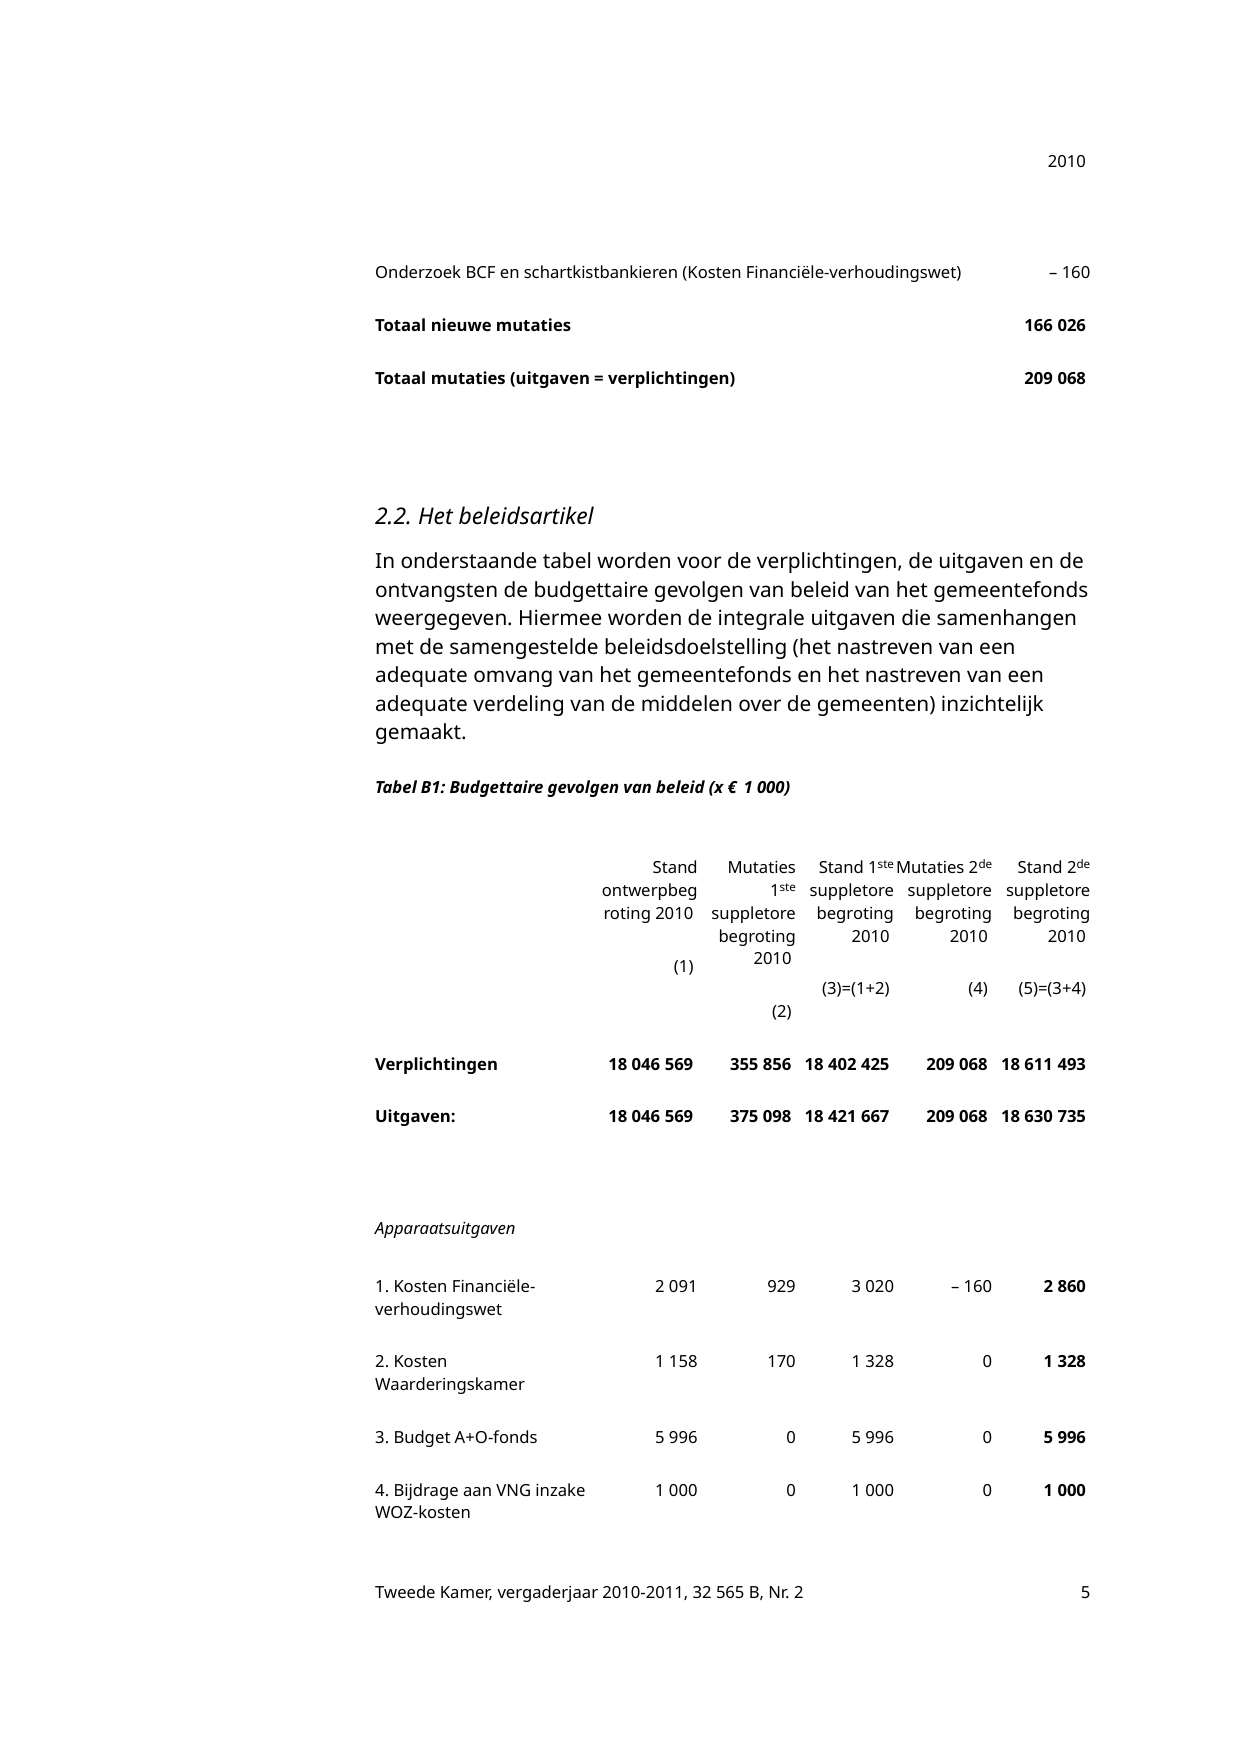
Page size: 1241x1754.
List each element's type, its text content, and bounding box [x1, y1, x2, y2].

table_cell 2 091 [599, 1275, 697, 1350]
table_cell 209 068 [894, 1105, 992, 1158]
table_cell 355 856 [698, 1053, 796, 1105]
table_cell [992, 1158, 1090, 1216]
table_cell 1 000 [599, 1478, 697, 1554]
table_cell 375 098 [698, 1105, 796, 1158]
table_cell [698, 1216, 796, 1275]
table_cell 0 [698, 1426, 796, 1478]
table_cell [894, 1216, 992, 1275]
table_cell 18 630 735 [992, 1105, 1090, 1158]
table_cell Totaal nieuwe mutaties [375, 314, 997, 367]
table_cell 0 [894, 1426, 992, 1478]
table_cell 0 [894, 1478, 992, 1554]
table_cell 3 020 [796, 1275, 894, 1350]
table_cell – 160 [894, 1275, 992, 1350]
table_cell [796, 1216, 894, 1275]
table_cell 1 158 [599, 1350, 697, 1426]
table_cell 5 996 [992, 1426, 1090, 1478]
table_cell [375, 209, 997, 261]
table_cell 209 068 [894, 1053, 992, 1105]
table_cell 2. Kosten Waarderingskamer [375, 1350, 599, 1426]
table_cell 1 000 [992, 1478, 1090, 1554]
table_cell 1. Kosten Financiële-verhoudingswet [375, 1275, 599, 1350]
table_cell 929 [698, 1275, 796, 1350]
table_cell Verplichtingen [375, 1053, 599, 1105]
table_cell 18 421 667 [796, 1105, 894, 1158]
table_header Stand 2de suppletore begroting 2010 (5)=(3+4) [992, 856, 1090, 1052]
table_header [375, 150, 997, 208]
table_cell 1 328 [796, 1350, 894, 1426]
table_header Mutaties 1ste suppletore begroting 2010 (2) [698, 856, 796, 1052]
table_cell 1 000 [796, 1478, 894, 1554]
table_cell 3. Budget A+O-fonds [375, 1426, 599, 1478]
table_cell 5 996 [599, 1426, 697, 1478]
table_cell [796, 1158, 894, 1216]
table_cell [599, 1216, 697, 1275]
table_cell 0 [698, 1478, 796, 1554]
table_cell 166 026 [997, 314, 1090, 367]
table_header Stand ontwerpbegroting 2010 (1) [599, 856, 697, 1052]
table_cell 18 046 569 [599, 1105, 697, 1158]
table_header 2010 [997, 150, 1090, 208]
table_cell [997, 209, 1090, 261]
table_header Mutaties 2de suppletore begroting 2010 (4) [894, 856, 992, 1052]
table_cell Onderzoek BCF en schartkistbankieren (Kosten Financiële-verhoudingswet) [375, 261, 997, 314]
table_cell Apparaatsuitgaven [375, 1216, 599, 1275]
table_cell 209 068 [997, 367, 1090, 419]
table_cell – 160 [997, 261, 1090, 314]
table_cell [599, 1158, 697, 1216]
table_cell Uitgaven: [375, 1105, 599, 1158]
table_cell 2 860 [992, 1275, 1090, 1350]
table_cell [698, 1158, 796, 1216]
table_header [375, 856, 599, 1052]
table_cell 18 046 569 [599, 1053, 697, 1105]
table_cell Totaal mutaties (uitgaven = verplichtingen) [375, 367, 997, 419]
table_cell [894, 1158, 992, 1216]
text In onderstaande tabel worden voor de verplichtingen, de uitgaven en de ontvangsten de budgettaire gevolgen van beleid van het gemeentefonds weergegeven. Hiermee worden de integrale uitgaven die samenhangen met de samengestelde beleidsdoelstelling (het nastreven van een adequate omvang van het gemeentefonds en het nastreven van een adequate verdeling van de middelen over de gemeenten) inzichtelijk gemaakt. [375, 546, 1090, 746]
text Tabel B1: Budgettaire gevolgen van beleid (x € 1 000) [375, 776, 1090, 798]
table_cell 5 996 [796, 1426, 894, 1478]
table_cell 0 [894, 1350, 992, 1426]
table_cell 1 328 [992, 1350, 1090, 1426]
table_cell 170 [698, 1350, 796, 1426]
table_cell 4. Bijdrage aan VNG inzake WOZ-kosten [375, 1478, 599, 1554]
table_cell 18 611 493 [992, 1053, 1090, 1105]
table_cell 18 402 425 [796, 1053, 894, 1105]
subtitle 2.2. Het beleidsartikel [375, 500, 1090, 531]
table_header Stand 1ste suppletore begroting 2010 (3)=(1+2) [796, 856, 894, 1052]
table_cell [992, 1216, 1090, 1275]
table_cell [375, 1158, 599, 1216]
